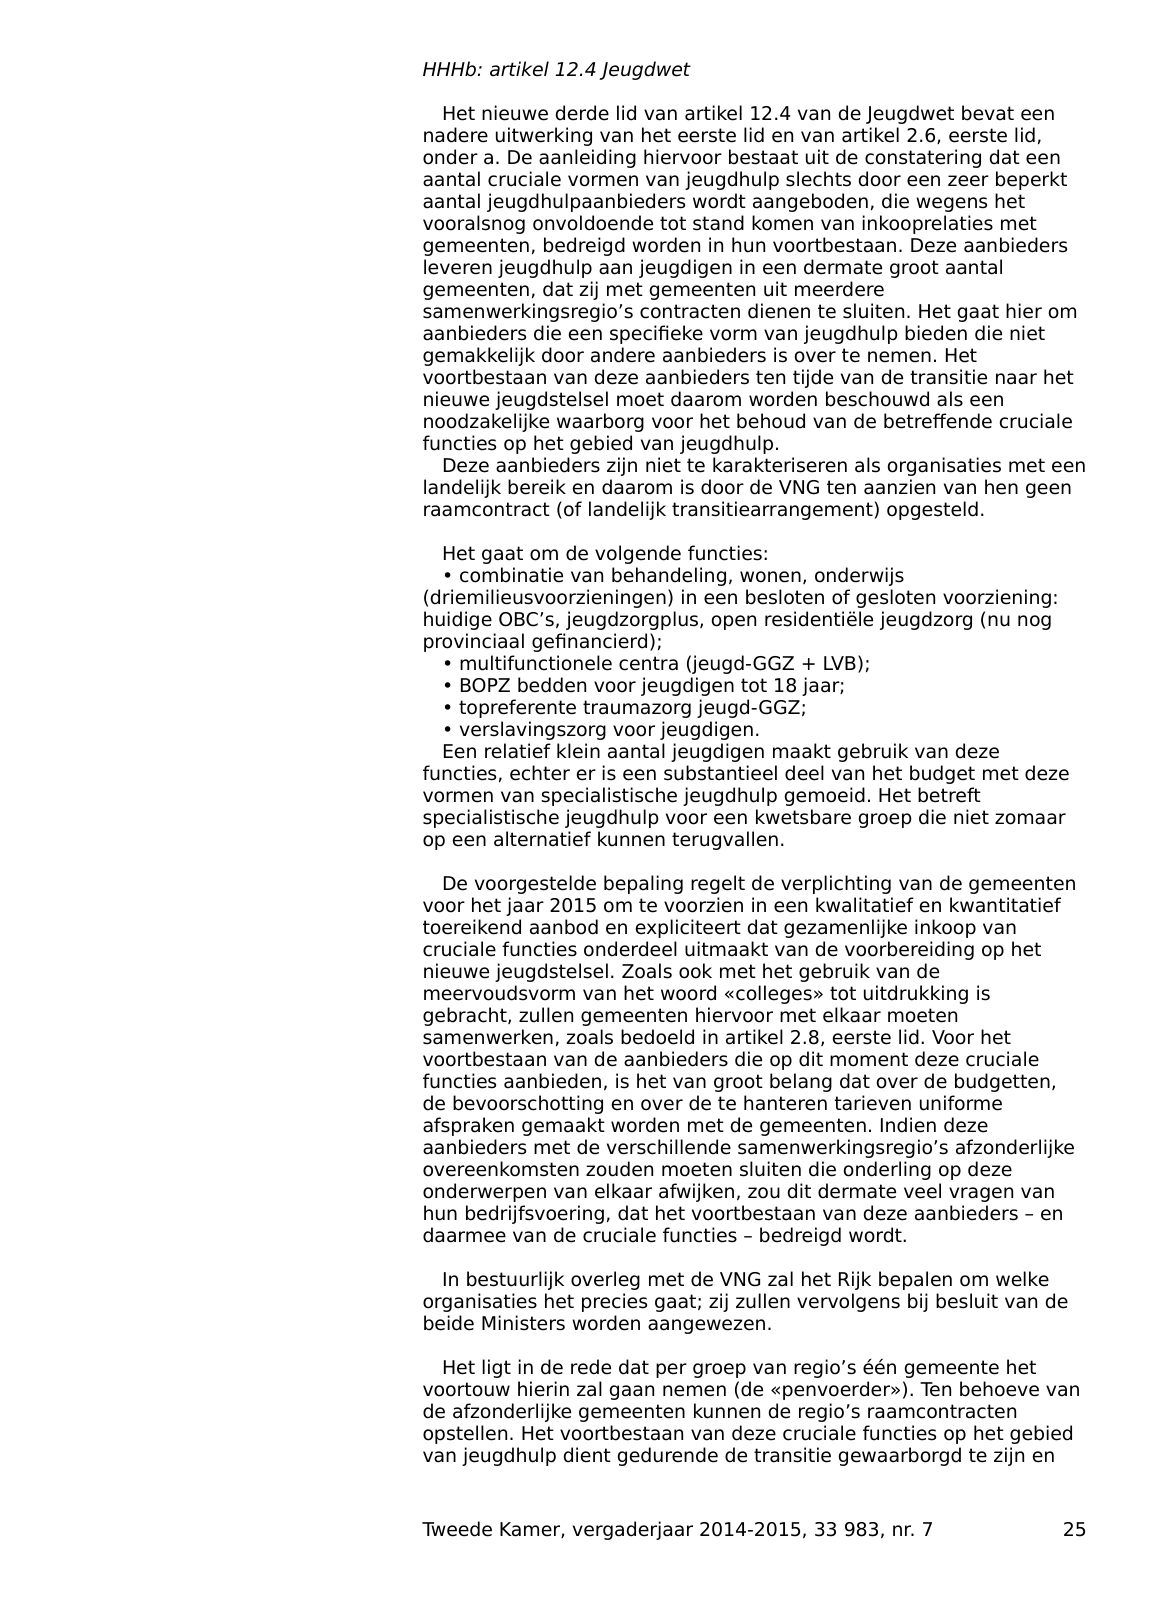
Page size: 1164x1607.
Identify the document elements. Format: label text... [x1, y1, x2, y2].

text Het nieuwe derde lid van artikel 12.4 van de Jeugdwet bevat een nadere uitwerking van het eerste lid en van artikel 2.6, eerste lid, onder a. De aanleiding hiervoor bestaat uit de constatering dat een aantal cruciale vormen van jeugdhulp slechts door een zeer beperkt aantal jeugdhulpaanbieders wordt aangeboden, die wegens het vooralsnog onvoldoende tot stand komen van inkooprelaties met gemeenten, bedreigd worden in hun voortbestaan. Deze aanbieders leveren jeugdhulp aan jeugdigen in een dermate groot aantal gemeenten, dat zij met gemeenten uit meerdere samenwerkingsregio’s contracten dienen te sluiten. Het gaat hier om aanbieders die een specifieke vorm van jeugdhulp bieden die niet gemakkelijk door andere aanbieders is over te nemen. Het voortbestaan van deze aanbieders ten tijde van de transitie naar het nieuwe jeugdstelsel moet daarom worden beschouwd als een noodzakelijke waarborg voor het behoud van de betreffende cruciale functies op het gebied van jeugdhulp. [422, 103, 1087, 455]
text In bestuurlijk overleg met de VNG zal het Rijk bepalen om welke organisaties het precies gaat; zij zullen vervolgens bij besluit van de beide Ministers worden aangewezen. [422, 1269, 1087, 1335]
text • topreferente traumazorg jeugd-GGZ; [422, 697, 1087, 719]
text • verslavingszorg voor jeugdigen. [422, 719, 1087, 741]
text • combinatie van behandeling, wonen, onderwijs (driemilieusvoorzieningen) in een besloten of gesloten voorziening: huidige OBC’s, jeugdzorgplus, open residentiële jeugdzorg (nu nog provinciaal gefinancierd); [422, 565, 1087, 653]
text Een relatief klein aantal jeugdigen maakt gebruik van deze functies, echter er is een substantieel deel van het budget met deze vormen van specialistische jeugdhulp gemoeid. Het betreft specialistische jeugdhulp voor een kwetsbare groep die niet zomaar op een alternatief kunnen terugvallen. [422, 741, 1087, 851]
text • multifunctionele centra (jeugd-GGZ + LVB); [422, 653, 1087, 675]
text Het ligt in de rede dat per groep van regio’s één gemeente het voortouw hierin zal gaan nemen (de «penvoerder»). Ten behoeve van de afzonderlijke gemeenten kunnen de regio’s raamcontracten opstellen. Het voortbestaan van deze cruciale functies op het gebied van jeugdhulp dient gedurende de transitie gewaarborgd te zijn en [422, 1357, 1087, 1467]
text • BOPZ bedden voor jeugdigen tot 18 jaar; [422, 675, 1087, 697]
text Deze aanbieders zijn niet te karakteriseren als organisaties met een landelijk bereik en daarom is door de VNG ten aanzien van hen geen raamcontract (of landelijk transitiearrangement) opgesteld. [422, 455, 1087, 521]
text De voorgestelde bepaling regelt de verplichting van de gemeenten voor het jaar 2015 om te voorzien in een kwalitatief en kwantitatief toereikend aanbod en expliciteert dat gezamenlijke inkoop van cruciale functies onderdeel uitmaakt van de voorbereiding op het nieuwe jeugdstelsel. Zoals ook met het gebruik van de meervoudsvorm van het woord «colleges» tot uitdrukking is gebracht, zullen gemeenten hiervoor met elkaar moeten samenwerken, zoals bedoeld in artikel 2.8, eerste lid. Voor het voortbestaan van de aanbieders die op dit moment deze cruciale functies aanbieden, is het van groot belang dat over de budgetten, de bevoorschotting en over de te hanteren tarieven uniforme afspraken gemaakt worden met de gemeenten. Indien deze aanbieders met de verschillende samenwerkingsregio’s afzonderlijke overeenkomsten zouden moeten sluiten die onderling op deze onderwerpen van elkaar afwijken, zou dit dermate veel vragen van hun bedrijfsvoering, dat het voortbestaan van deze aanbieders – en daarmee van de cruciale functies – bedreigd wordt. [422, 873, 1087, 1247]
subtitle HHHb: artikel 12.4 Jeugdwet [422, 59, 1087, 81]
text Het gaat om de volgende functies: [422, 543, 1087, 565]
